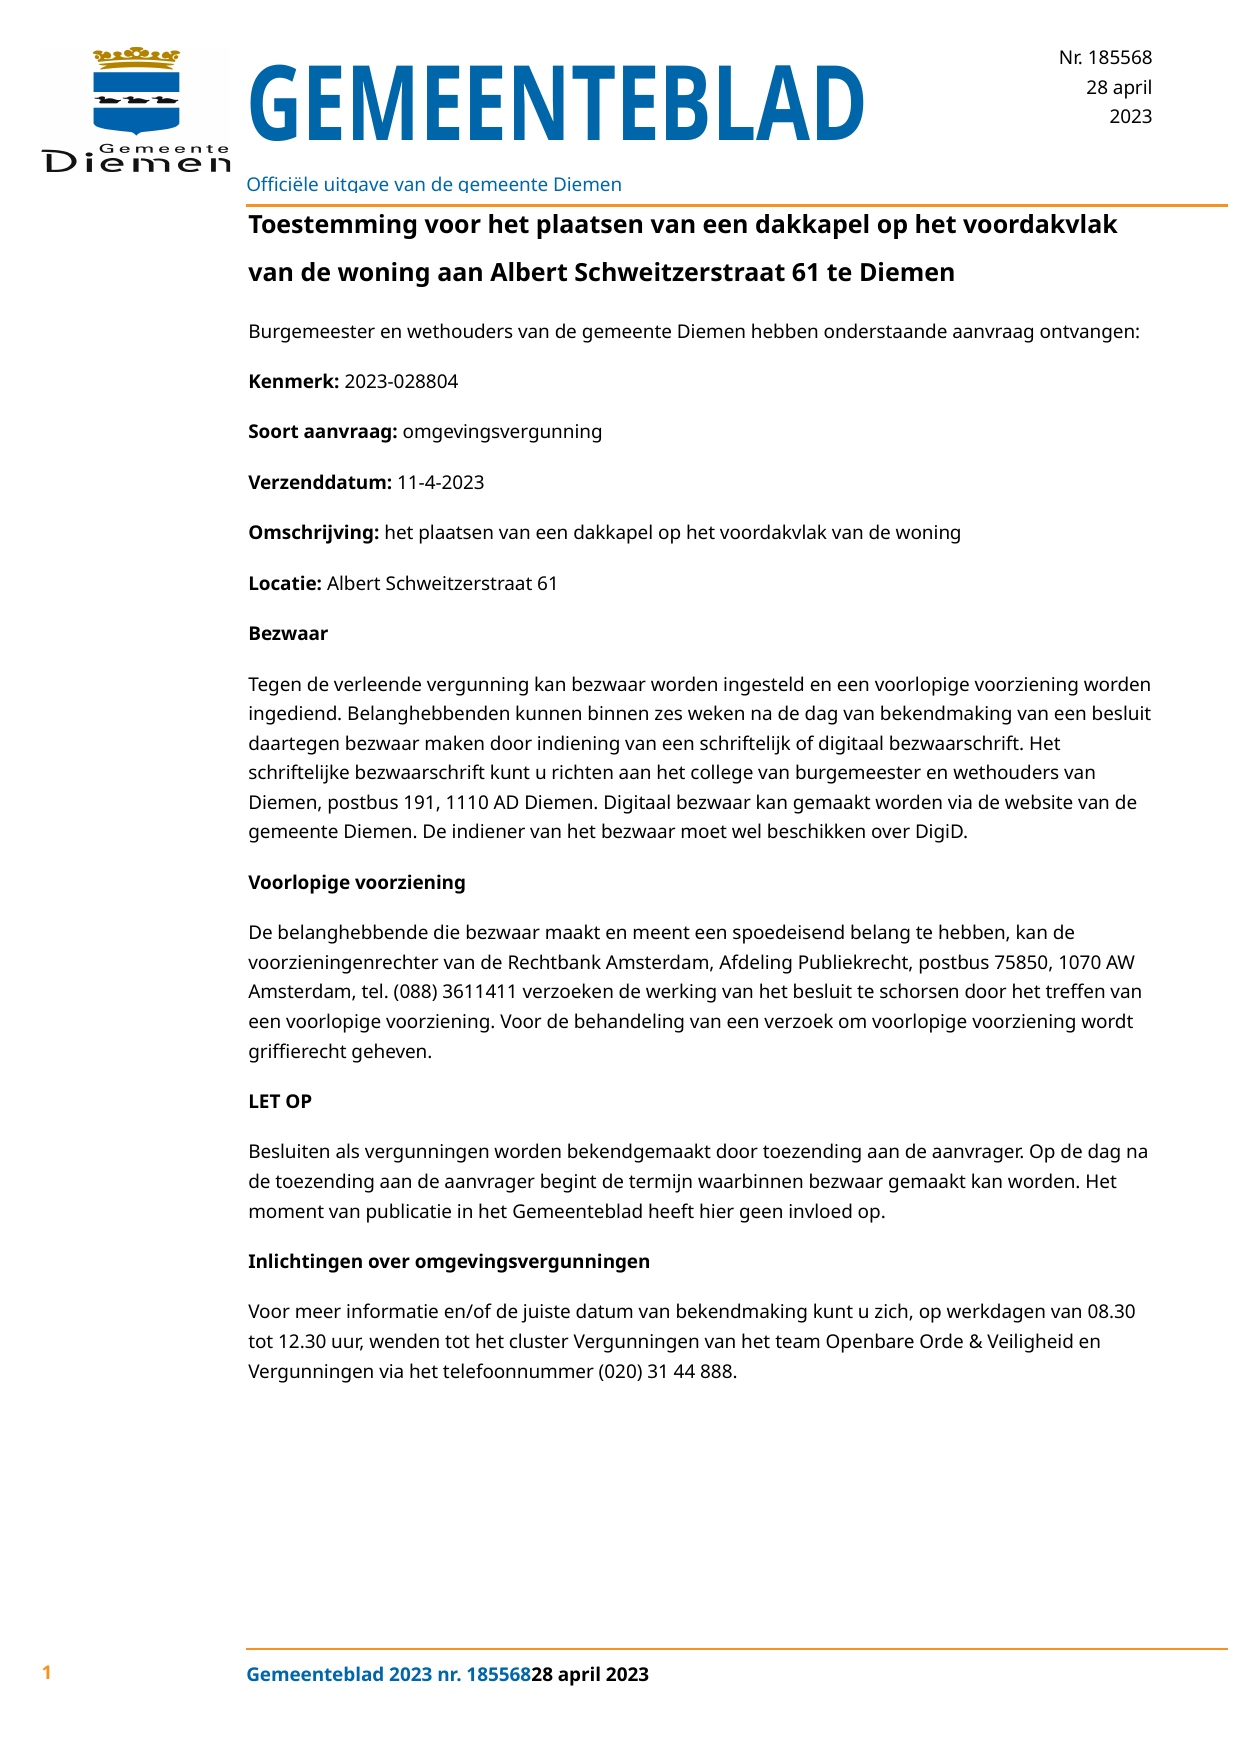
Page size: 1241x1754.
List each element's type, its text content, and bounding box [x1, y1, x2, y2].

text De belanghebbende die bezwaar maakt en meent een spoedeisend belang te hebben, kan de voorzieningenrechter van de Rechtbank Amsterdam, Afdeling Publiekrecht, postbus 75850, 1070 AW Amsterdam, tel. (088) 3611411 verzoeken de werking van het besluit te schorsen door het treffen van een voorlopige voorziening. Voor de behandeling van een verzoek om voorlopige voorziening wordt griffierecht geheven. [248, 919, 1152, 1064]
text Omschrijving: het plaatsen van een dakkapel op het voordakvlak van de woning [248, 519, 1152, 545]
text Inlichtingen over omgevingsvergunningen [248, 1248, 1152, 1274]
text Voorlopige voorziening [248, 869, 1152, 895]
text Voor meer informatie en/of de juiste datum van bekendmaking kunt u zich, op werkdagen van 08.30 tot 12.30 uur, wenden tot het cluster Vergunningen van het team Openbare Orde & Veiligheid en Vergunningen via het telefoonnummer (020) 31 44 888. [248, 1299, 1152, 1384]
text Besluiten als vergunningen worden bekendgemaakt door toezending aan de aanvrager. Op de dag na de toezending aan de aanvrager begint de termijn waarbinnen bezwaar gemaakt kan worden. Het moment van publicatie in het Gemeenteblad heeft hier geen invloed op. [248, 1139, 1152, 1224]
text Soort aanvraag: omgevingsvergunning [248, 419, 1152, 444]
text Locatie: Albert Schweitzerstraat 61 [248, 570, 1152, 596]
text Verzenddatum: 11-4-2023 [248, 469, 1152, 495]
text Burgemeester en wethouders van de gemeente Diemen hebben onderstaande aanvraag ontvangen: [248, 318, 1152, 344]
text LET OP [248, 1088, 1152, 1114]
text Tegen de verleende vergunning kan bezwaar worden ingesteld en een voorlopige voorziening worden ingediend. Belanghebbenden kunnen binnen zes weken na de dag van bekendmaking van een besluit daartegen bezwaar maken door indiening van een schriftelijk of digitaal bezwaarschrift. Het schriftelijke bezwaarschrift kunt u richten aan het college van burgemeester en wethouders van Diemen, postbus 191, 1110 AD Diemen. Digitaal bezwaar kan gemaakt worden via de website van de gemeente Diemen. De indiener van het bezwaar moet wel beschikken over DigiD. [248, 671, 1152, 844]
text Toestemming voor het plaatsen van een dakkapel op het voordakvlak van de woning aan Albert Schweitzerstraat 61 te Diemen [248, 207, 1152, 288]
text Kenmerk: 2023-028804 [248, 368, 1152, 394]
text Bezwaar [248, 620, 1152, 646]
picture [41, 47, 231, 172]
